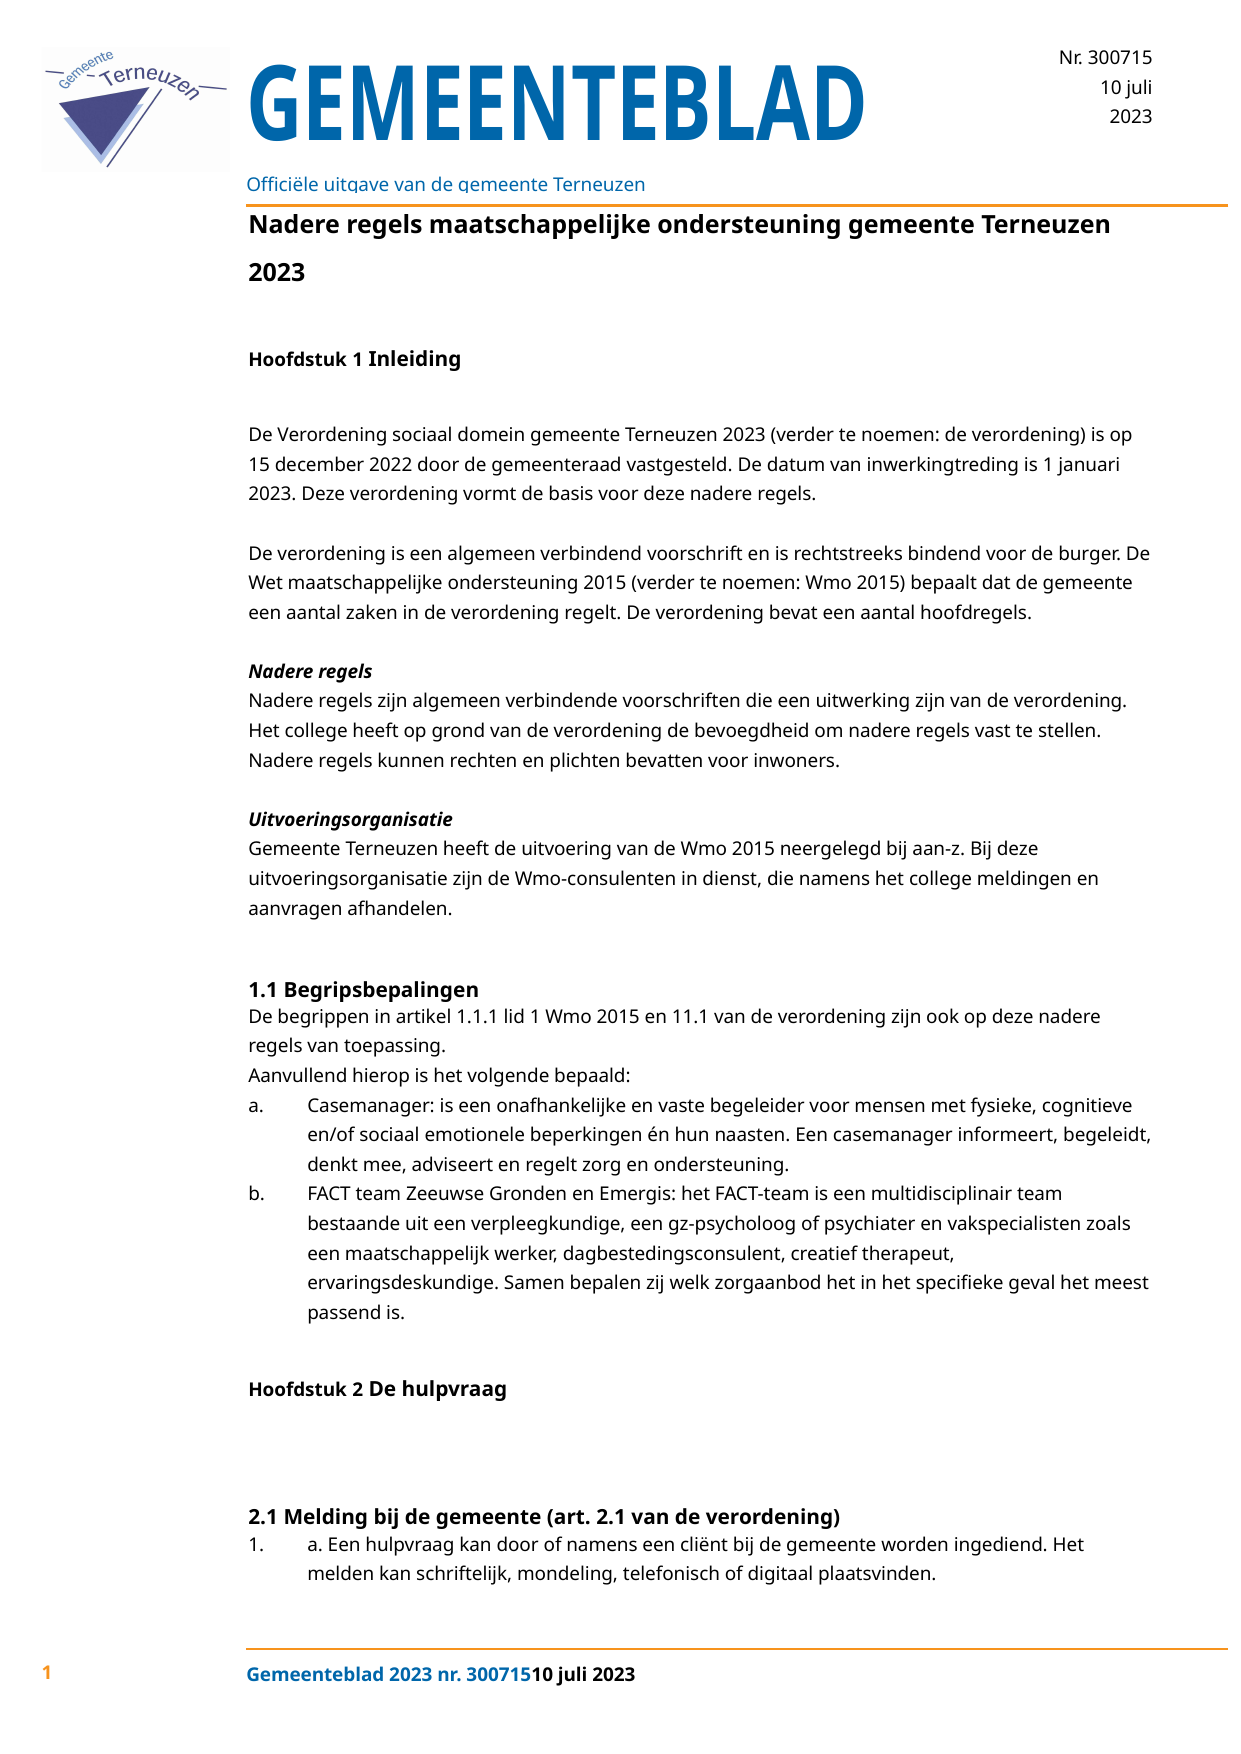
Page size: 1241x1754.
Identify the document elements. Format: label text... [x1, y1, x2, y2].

text Aanvullend hierop is het volgende bepaald: [248, 1062, 1152, 1088]
text Nadere regels [248, 658, 1152, 684]
text Hoofdstuk 2 De hulpvraag [248, 1374, 1152, 1403]
list FACT team Zeeuwse Gronden en Emergis: het FACT-team is een multidisciplinair team bestaande uit een verpleegkundige, een gz-psycholoog of psychiater en vakspecialisten zoals een maatschappelijk werker, dagbestedingsconsulent, creatief therapeut, ervaringsdeskundige. Samen bepalen zij welk zorgaanbod het in het specifieke geval het meest passend is. [248, 1181, 1152, 1325]
text 2.1 Melding bij de gemeente (art. 2.1 van de verordening) [248, 1502, 1152, 1531]
text Gemeente Terneuzen heeft de uitvoering van de Wmo 2015 neergelegd bij aan-z. Bij deze uitvoeringsorganisatie zijn de Wmo-consulenten in dienst, die namens het college meldingen en aanvragen afhandelen. [248, 836, 1152, 920]
text Hoofdstuk 1 Inleiding [248, 344, 1152, 372]
list a. Een hulpvraag kan door of namens een cliënt bij de gemeente worden ingediend. Het melden kan schriftelijk, mondeling, telefonisch of digitaal plaatsvinden. [248, 1531, 1152, 1586]
text De verordening is een algemeen verbindend voorschrift en is rechtstreeks bindend voor de burger. De Wet maatschappelijke ondersteuning 2015 (verder te noemen: Wmo 2015) bepaalt dat de gemeente een aantal zaken in de verordening regelt. De verordening bevat een aantal hoofdregels. [248, 540, 1152, 624]
text Uitvoeringsorganisatie [248, 806, 1152, 832]
list Casemanager: is een onafhankelijke en vaste begeleider voor mensen met fysieke, cognitieve en/of sociaal emotionele beperkingen én hun naasten. Een casemanager informeert, begeleidt, denkt mee, adviseert en regelt zorg en ondersteuning. [248, 1092, 1152, 1177]
text De Verordening sociaal domein gemeente Terneuzen 2023 (verder te noemen: de verordening) is op 15 december 2022 door de gemeenteraad vastgesteld. De datum van inwerkingtreding is 1 januari 2023. Deze verordening vormt de basis voor deze nadere regels. [248, 421, 1152, 506]
text 1.1 Begripsbepalingen [248, 975, 1152, 1003]
text Nadere regels maatschappelijke ondersteuning gemeente Terneuzen 2023 [248, 207, 1152, 288]
picture [41, 47, 231, 172]
text Nadere regels zijn algemeen verbindende voorschriften die een uitwerking zijn van de verordening. Het college heeft op grond van de verordening de bevoegdheid om nadere regels vast te stellen. Nadere regels kunnen rechten en plichten bevatten voor inwoners. [248, 688, 1152, 772]
text De begrippen in artikel 1.1.1 lid 1 Wmo 2015 en 11.1 van de verordening zijn ook op deze nadere regels van toepassing. [248, 1003, 1152, 1058]
